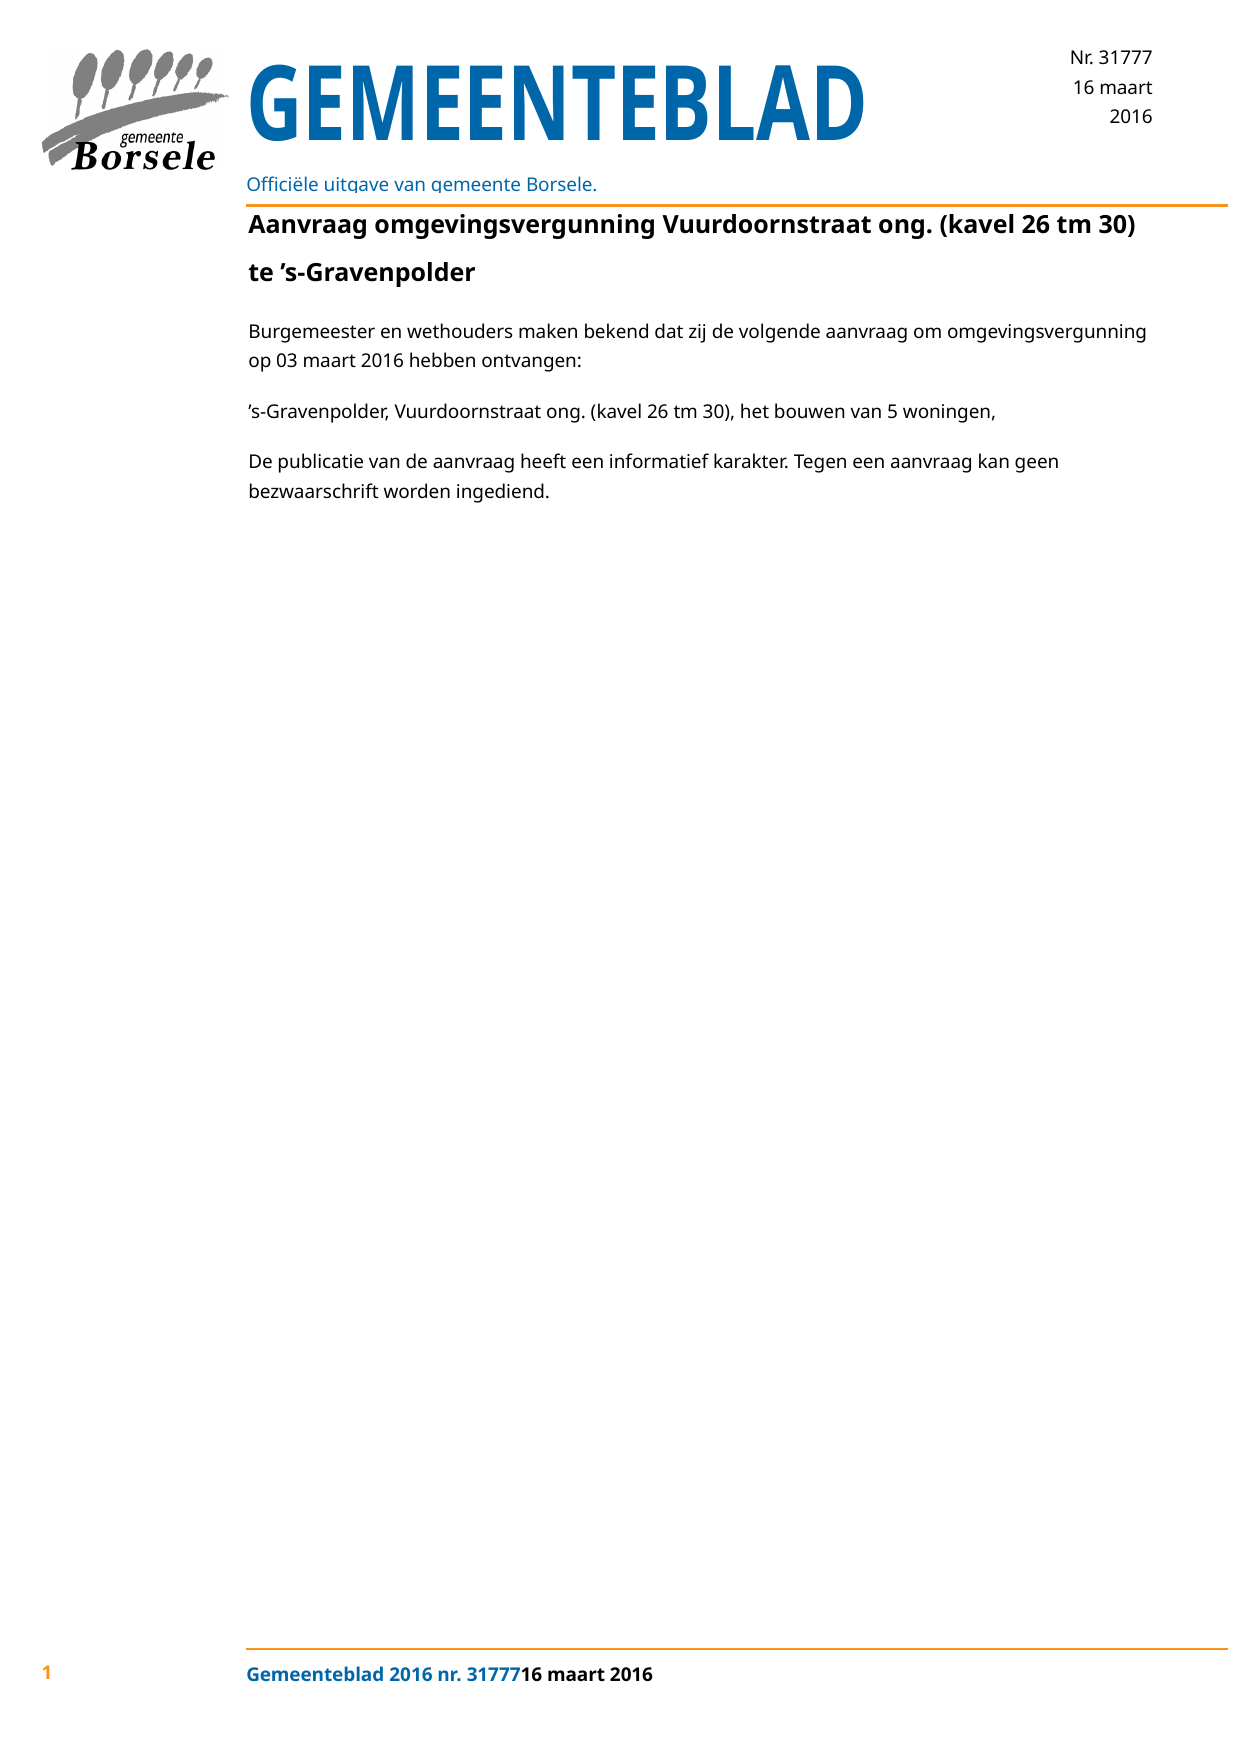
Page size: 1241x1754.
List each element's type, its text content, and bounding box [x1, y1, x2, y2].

text ’s-Gravenpolder, Vuurdoornstraat ong. (kavel 26 tm 30), het bouwen van 5 woningen, [248, 398, 1152, 424]
picture [41, 47, 231, 172]
text De publicatie van de aanvraag heeft een informatief karakter. Tegen een aanvraag kan geen bezwaarschrift worden ingediend. [248, 448, 1152, 504]
text Aanvraag omgevingsvergunning Vuurdoornstraat ong. (kavel 26 tm 30) te ’s-Gravenpolder [248, 207, 1152, 288]
text Burgemeester en wethouders maken bekend dat zij de volgende aanvraag om omgevingsvergunning op 03 maart 2016 hebben ontvangen: [248, 318, 1152, 373]
